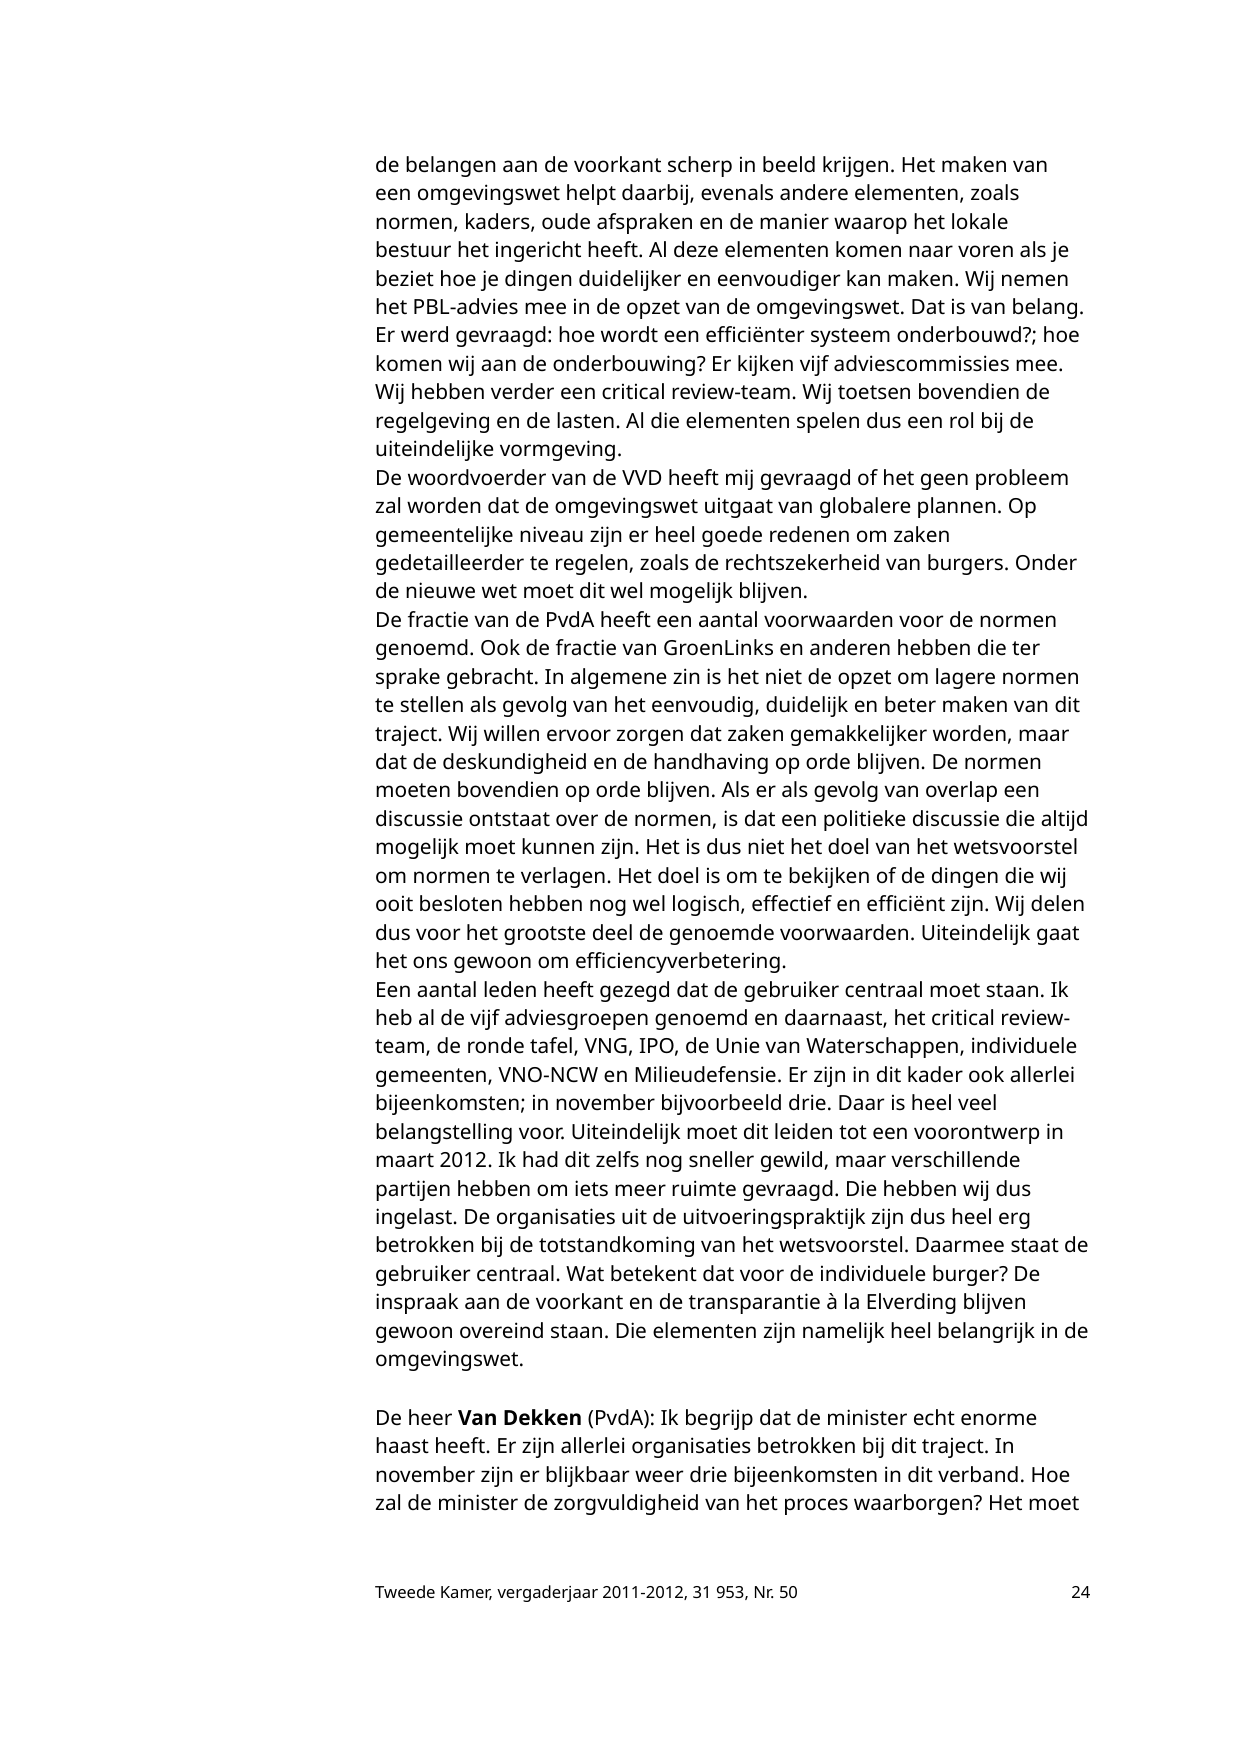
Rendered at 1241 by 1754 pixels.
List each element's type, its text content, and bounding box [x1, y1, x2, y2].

text Er werd gevraagd: hoe wordt een efficiënter systeem onderbouwd?; hoe komen wij aan de onderbouwing? Er kijken vijf adviescommissies mee. Wij hebben verder een critical review-team. Wij toetsen bovendien de regelgeving en de lasten. Al die elementen spelen dus een rol bij de uiteindelijke vormgeving. [375, 321, 1090, 463]
text Een aantal leden heeft gezegd dat de gebruiker centraal moet staan. Ik heb al de vijf adviesgroepen genoemd en daarnaast, het critical review-team, de ronde tafel, VNG, IPO, de Unie van Waterschappen, individuele gemeenten, VNO-NCW en Milieudefensie. Er zijn in dit kader ook allerlei bijeenkomsten; in november bijvoorbeeld drie. Daar is heel veel belangstelling voor. Uiteindelijk moet dit leiden tot een voorontwerp in maart 2012. Ik had dit zelfs nog sneller gewild, maar verschillende partijen hebben om iets meer ruimte gevraagd. Die hebben wij dus ingelast. De organisaties uit de uitvoeringspraktijk zijn dus heel erg betrokken bij de totstandkoming van het wetsvoorstel. Daarmee staat de gebruiker centraal. Wat betekent dat voor de individuele burger? De inspraak aan de voorkant en de transparantie à la Elverding blijven gewoon overeind staan. Die elementen zijn namelijk heel belangrijk in de omgevingswet. [375, 975, 1090, 1373]
text De heer Van Dekken (PvdA): Ik begrijp dat de minister echt enorme haast heeft. Er zijn allerlei organisaties betrokken bij dit traject. In november zijn er blijkbaar weer drie bijeenkomsten in dit verband. Hoe zal de minister de zorgvuldigheid van het proces waarborgen? Het moet [375, 1403, 1090, 1517]
text De woordvoerder van de VVD heeft mij gevraagd of het geen probleem zal worden dat de omgevingswet uitgaat van globalere plannen. Op gemeentelijke niveau zijn er heel goede redenen om zaken gedetailleerder te regelen, zoals de rechtszekerheid van burgers. Onder de nieuwe wet moet dit wel mogelijk blijven. [375, 463, 1090, 605]
text de belangen aan de voorkant scherp in beeld krijgen. Het maken van een omgevingswet helpt daarbij, evenals andere elementen, zoals normen, kaders, oude afspraken en de manier waarop het lokale bestuur het ingericht heeft. Al deze elementen komen naar voren als je beziet hoe je dingen duidelijker en eenvoudiger kan maken. Wij nemen het PBL-advies mee in de opzet van de omgevingswet. Dat is van belang. [375, 150, 1090, 321]
text De fractie van de PvdA heeft een aantal voorwaarden voor de normen genoemd. Ook de fractie van GroenLinks en anderen hebben die ter sprake gebracht. In algemene zin is het niet de opzet om lagere normen te stellen als gevolg van het eenvoudig, duidelijk en beter maken van dit traject. Wij willen ervoor zorgen dat zaken gemakkelijker worden, maar dat de deskundigheid en de handhaving op orde blijven. De normen moeten bovendien op orde blijven. Als er als gevolg van overlap een discussie ontstaat over de normen, is dat een politieke discussie die altijd mogelijk moet kunnen zijn. Het is dus niet het doel van het wetsvoorstel om normen te verlagen. Het doel is om te bekijken of de dingen die wij ooit besloten hebben nog wel logisch, effectief en efficiënt zijn. Wij delen dus voor het grootste deel de genoemde voorwaarden. Uiteindelijk gaat het ons gewoon om efficiencyverbetering. [375, 605, 1090, 975]
